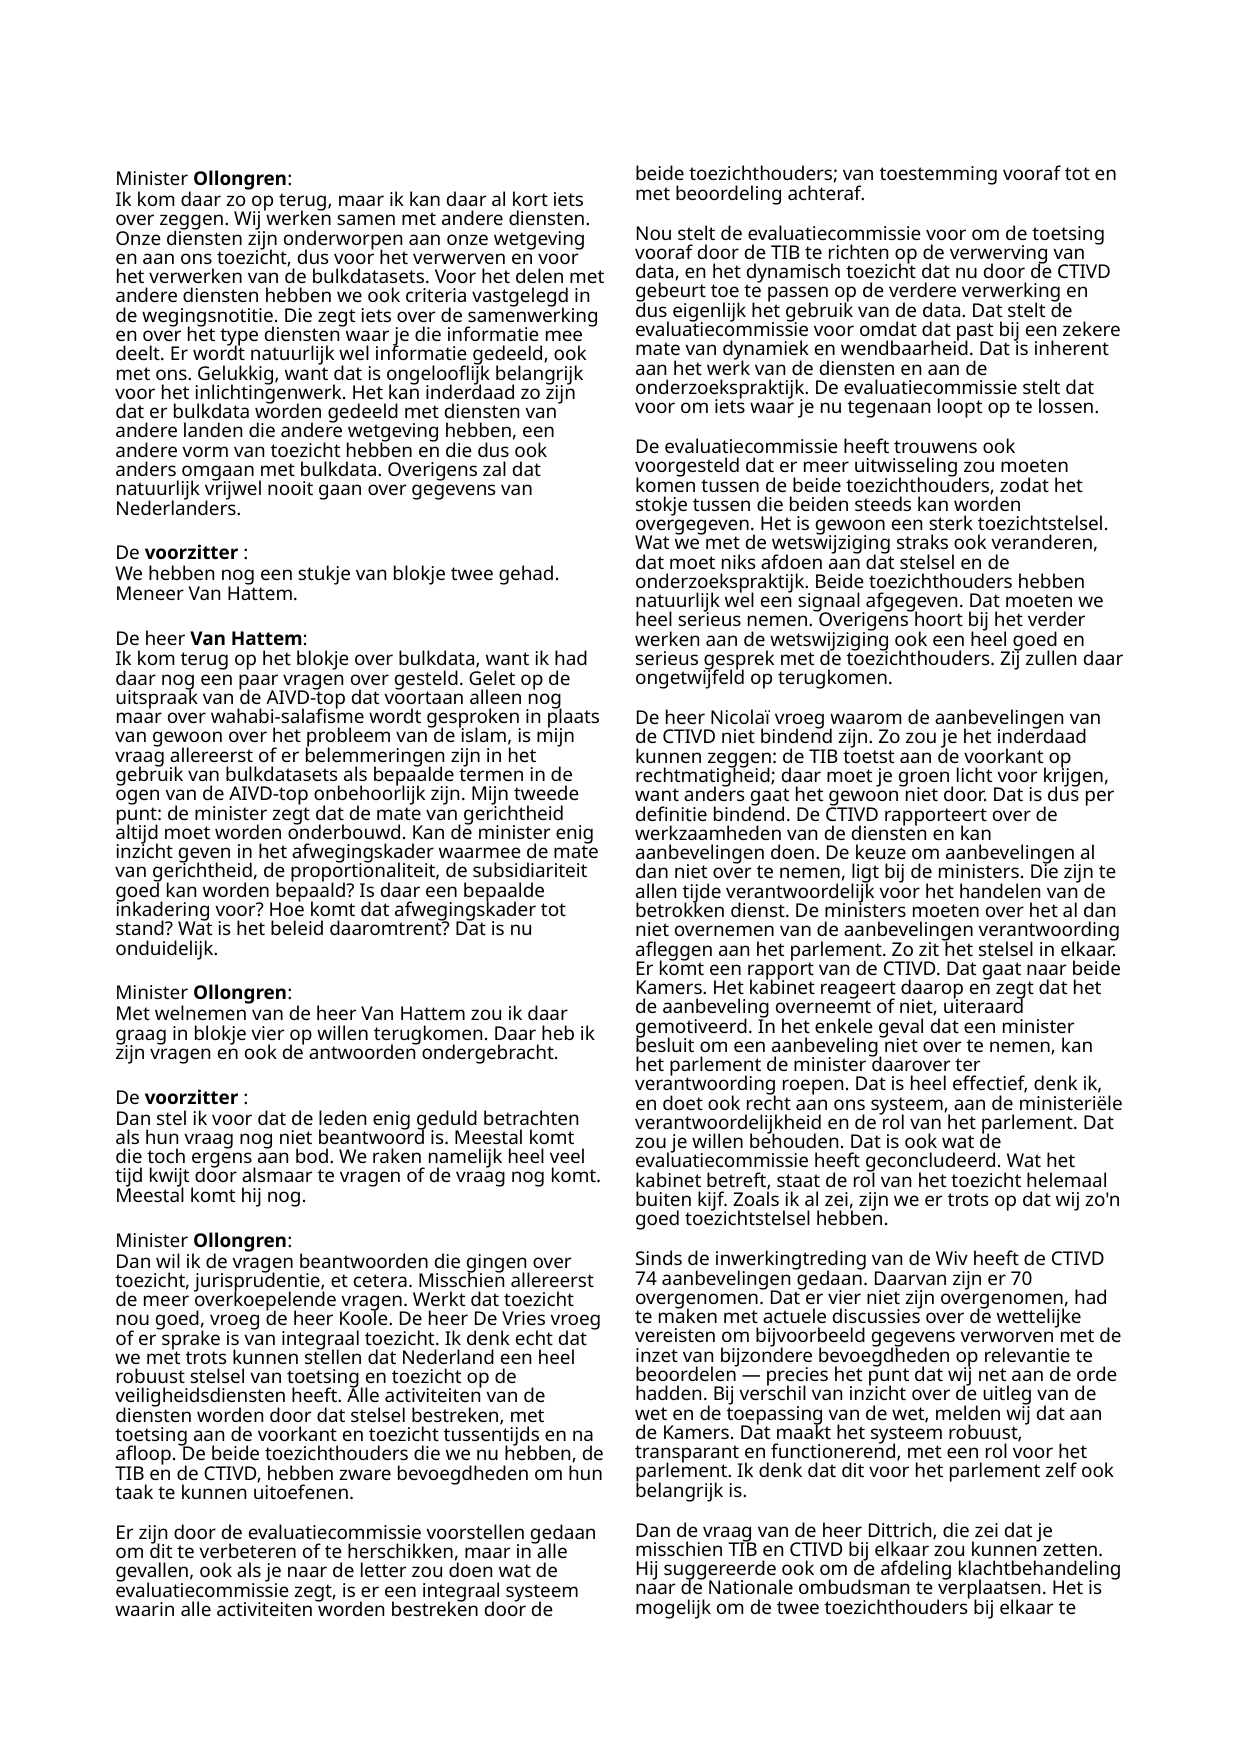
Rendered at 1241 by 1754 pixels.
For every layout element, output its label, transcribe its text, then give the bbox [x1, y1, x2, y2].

text Ik kom terug op het blokje over bulkdata, want ik had daar nog een paar vragen over gesteld. Gelet op de uitspraak van de AIVD-top dat voortaan alleen nog maar over wahabi-salafisme wordt gesproken in plaats van gewoon over het probleem van de islam, is mijn vraag allereerst of er belemmeringen zijn in het gebruik van bulkdatasets als bepaalde termen in de ogen van de AIVD-top onbehoorlijk zijn. Mijn tweede punt: de minister zegt dat de mate van gerichtheid altijd moet worden onderbouwd. Kan de minister enig inzicht geven in het afwegingskader waarmee de mate van gerichtheid, de proportionaliteit, de subsidiariteit goed kan worden bepaald? Is daar een bepaalde inkadering voor? Hoe komt dat afwegingskader tot stand? Wat is het beleid daaromtrent? Dat is nu onduidelijk. [115, 650, 605, 959]
text Nou stelt de evaluatiecommissie voor om de toetsing vooraf door de TIB te richten op de verwerving van data, en het dynamisch toezicht dat nu door de CTIVD gebeurt toe te passen op de verdere verwerking en dus eigenlijk het gebruik van de data. Dat stelt de evaluatiecommissie voor omdat dat past bij een zekere mate van dynamiek en wendbaarheid. Dat is inherent aan het werk van de diensten en aan de onderzoekspraktijk. De evaluatiecommissie stelt dat voor om iets waar je nu tegenaan loopt op te lossen. [635, 224, 1125, 417]
text Minister Ollongren: [115, 979, 605, 1005]
text Sinds de inwerkingtreding van de Wiv heeft de CTIVD 74 aanbevelingen gedaan. Daarvan zijn er 70 overgenomen. Dat er vier niet zijn overgenomen, had te maken met actuele discussies over de wettelijke vereisten om bijvoorbeeld gegevens verworven met de inzet van bijzondere bevoegdheden op relevantie te beoordelen — precies het punt dat wij net aan de orde hadden. Bij verschil van inzicht over de uitleg van de wet en de toepassing van de wet, melden wij dat aan de Kamers. Dat maakt het systeem robuust, transparant en functionerend, met een rol voor het parlement. Ik denk dat dit voor het parlement zelf ook belangrijk is. [635, 1250, 1125, 1501]
text De heer Van Hattem: [115, 625, 605, 650]
text Dan stel ik voor dat de leden enig geduld betrachten als hun vraag nog niet beantwoord is. Meestal komt die toch ergens aan bod. We raken namelijk heel veel tijd kwijt door alsmaar te vragen of de vraag nog komt. Meestal komt hij nog. [115, 1110, 605, 1206]
text De heer Nicolaï vroeg waarom de aanbevelingen van de CTIVD niet bindend zijn. Zo zou je het inderdaad kunnen zeggen: de TIB toetst aan de voorkant op rechtmatigheid; daar moet je groen licht voor krijgen, want anders gaat het gewoon niet door. Dat is dus per definitie bindend. De CTIVD rapporteert over de werkzaamheden van de diensten en kan aanbevelingen doen. De keuze om aanbevelingen al dan niet over te nemen, ligt bij de ministers. Die zijn te allen tijde verantwoordelijk voor het handelen van de betrokken dienst. De ministers moeten over het al dan niet overnemen van de aanbevelingen verantwoording afleggen aan het parlement. Zo zit het stelsel in elkaar. Er komt een rapport van de CTIVD. Dat gaat naar beide Kamers. Het kabinet reageert daarop en zegt dat het de aanbeveling overneemt of niet, uiteraard gemotiveerd. In het enkele geval dat een minister besluit om een aanbeveling niet over te nemen, kan het parlement de minister daarover ter verantwoording roepen. Dat is heel effectief, denk ik, en doet ook recht aan ons systeem, aan de ministeriële verantwoordelijkheid en de rol van het parlement. Dat zou je willen behouden. Dat is ook wat de evaluatiecommissie heeft geconcludeerd. Wat het kabinet betreft, staat de rol van het toezicht helemaal buiten kijf. Zoals ik al zei, zijn we er trots op dat wij zo'n goed toezichtstelsel hebben. [635, 709, 1125, 1229]
text De evaluatiecommissie heeft trouwens ook voorgesteld dat er meer uitwisseling zou moeten komen tussen de beide toezichthouders, zodat het stokje tussen die beiden steeds kan worden overgegeven. Het is gewoon een sterk toezichtstelsel. Wat we met de wetswijziging straks ook veranderen, dat moet niks afdoen aan dat stelsel en de onderzoekspraktijk. Beide toezichthouders hebben natuurlijk wel een signaal afgegeven. Dat moeten we heel serieus nemen. Overigens hoort bij het verder werken aan de wetswijziging ook een heel goed en serieus gesprek met de toezichthouders. Zij zullen daar ongetwijfeld op terugkomen. [635, 438, 1125, 688]
text Minister Ollongren: [115, 1227, 605, 1253]
text Dan de vraag van de heer Dittrich, die zei dat je misschien TIB en CTIVD bij elkaar zou kunnen zetten. Hij suggereerde ook om de afdeling klachtbehandeling naar de Nationale ombudsman te verplaatsen. Het is mogelijk om de twee toezichthouders bij elkaar te [635, 1522, 1125, 1618]
text De voorzitter : [115, 539, 605, 565]
text Dan wil ik de vragen beantwoorden die gingen over toezicht, jurisprudentie, et cetera. Misschien allereerst de meer overkoepelende vragen. Werkt dat toezicht nou goed, vroeg de heer Koole. De heer De Vries vroeg of er sprake is van integraal toezicht. Ik denk echt dat we met trots kunnen stellen dat Nederland een heel robuust stelsel van toetsing en toezicht op de veiligheidsdiensten heeft. Alle activiteiten van de diensten worden door dat stelsel bestreken, met toetsing aan de voorkant en toezicht tussentijds en na afloop. De beide toezichthouders die we nu hebben, de TIB en de CTIVD, hebben zware bevoegdheden om hun taak te kunnen uitoefenen. [115, 1253, 605, 1503]
text Minister Ollongren: [115, 165, 605, 191]
text Met welnemen van de heer Van Hattem zou ik daar graag in blokje vier op willen terugkomen. Daar heb ik zijn vragen en ook de antwoorden ondergebracht. [115, 1005, 605, 1063]
text Ik kom daar zo op terug, maar ik kan daar al kort iets over zeggen. Wij werken samen met andere diensten. Onze diensten zijn onderworpen aan onze wetgeving en aan ons toezicht, dus voor het verwerven en voor het verwerken van de bulkdatasets. Voor het delen met andere diensten hebben we ook criteria vastgelegd in de wegingsnotitie. Die zegt iets over de samenwerking en over het type diensten waar je die informatie mee deelt. Er wordt natuurlijk wel informatie gedeeld, ook met ons. Gelukkig, want dat is ongelooflijk belangrijk voor het inlichtingenwerk. Het kan inderdaad zo zijn dat er bulkdata worden gedeeld met diensten van andere landen die andere wetgeving hebben, een andere vorm van toezicht hebben en die dus ook anders omgaan met bulkdata. Overigens zal dat natuurlijk vrijwel nooit gaan over gegevens van Nederlanders. [115, 191, 605, 519]
text Er zijn door de evaluatiecommissie voorstellen gedaan om dit te verbeteren of te herschikken, maar in alle gevallen, ook als je naar de letter zou doen wat de evaluatiecommissie zegt, is er een integraal systeem waarin alle activiteiten worden bestreken door de [115, 1524, 605, 1620]
text beide toezichthouders; van toestemming vooraf tot en met beoordeling achteraf. [635, 165, 1125, 204]
text We hebben nog een stukje van blokje twee gehad. Meneer Van Hattem. [115, 565, 605, 604]
text De voorzitter : [115, 1084, 605, 1110]
